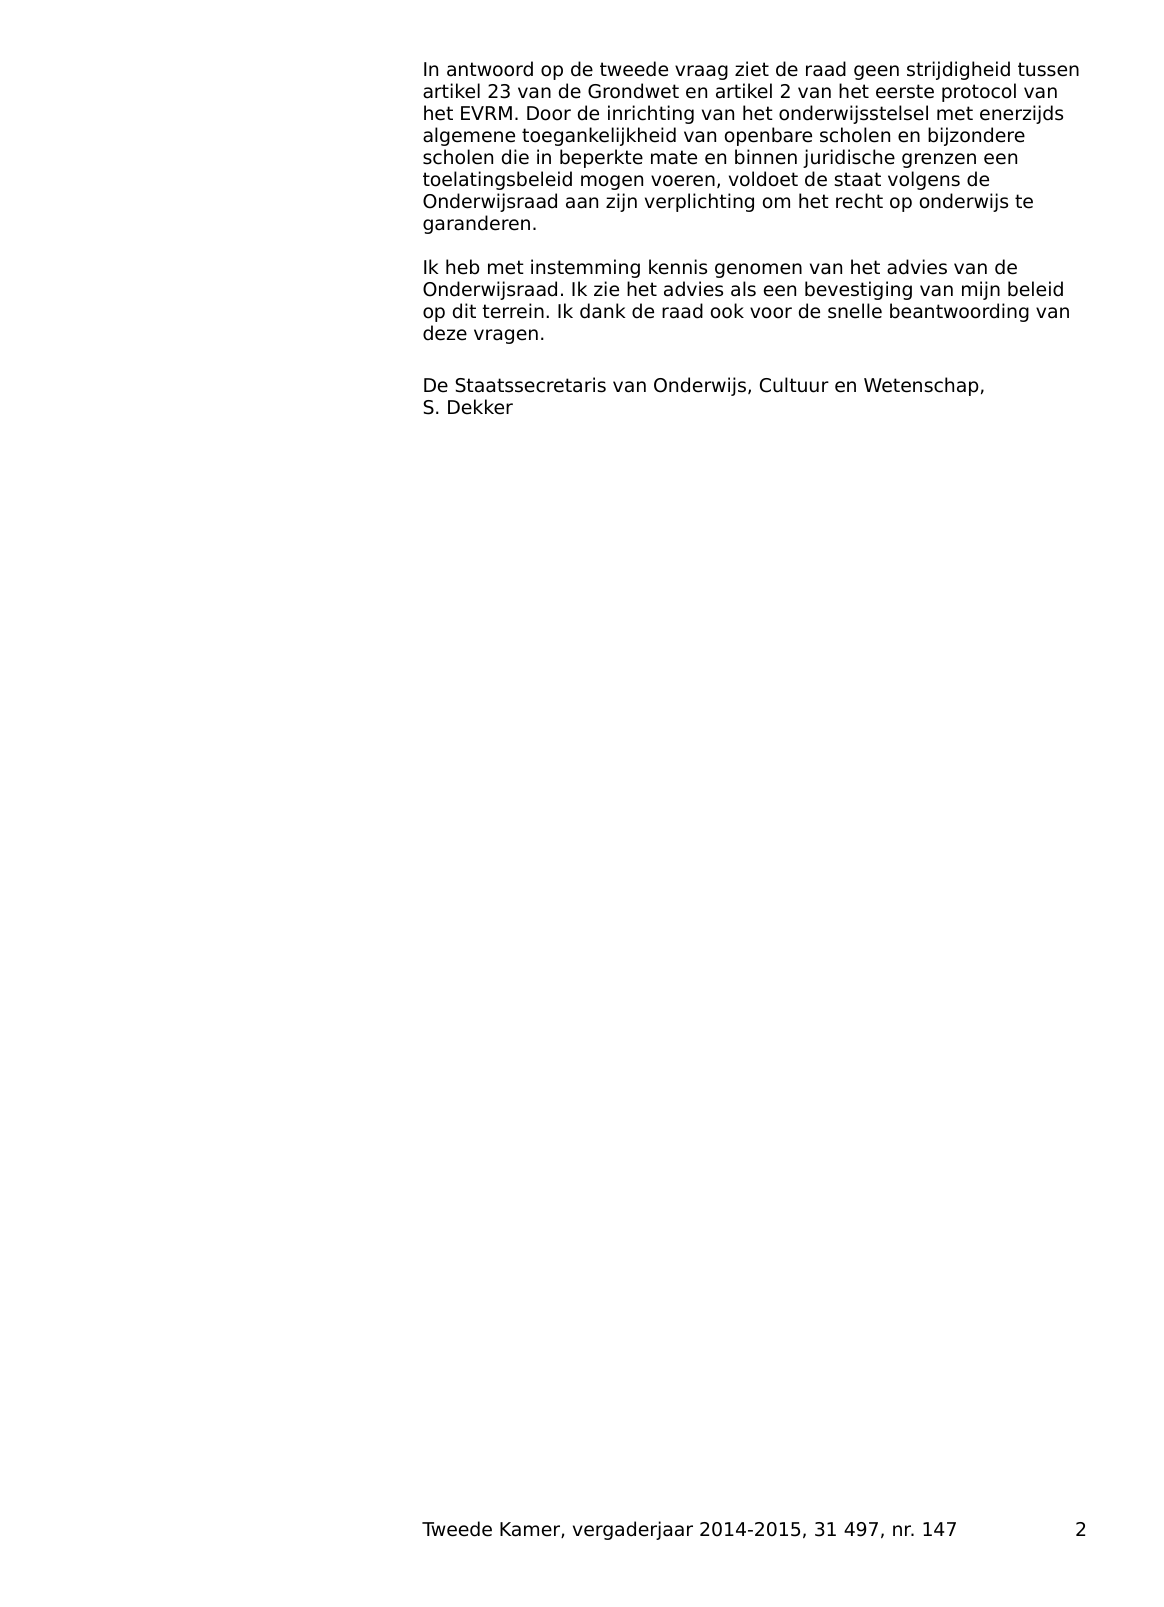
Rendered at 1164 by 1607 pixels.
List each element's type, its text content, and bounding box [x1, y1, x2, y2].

text Ik heb met instemming kennis genomen van het advies van de Onderwijsraad. Ik zie het advies als een bevestiging van mijn beleid op dit terrein. Ik dank de raad ook voor de snelle beantwoording van deze vragen. [422, 257, 1087, 345]
text De Staatssecretaris van Onderwijs, Cultuur en Wetenschap, S. Dekker [422, 375, 1087, 419]
text In antwoord op de tweede vraag ziet de raad geen strijdigheid tussen artikel 23 van de Grondwet en artikel 2 van het eerste protocol van het EVRM. Door de inrichting van het onderwijsstelsel met enerzijds algemene toegankelijkheid van openbare scholen en bijzondere scholen die in beperkte mate en binnen juridische grenzen een toelatingsbeleid mogen voeren, voldoet de staat volgens de Onderwijsraad aan zijn verplichting om het recht op onderwijs te garanderen. [422, 59, 1087, 235]
